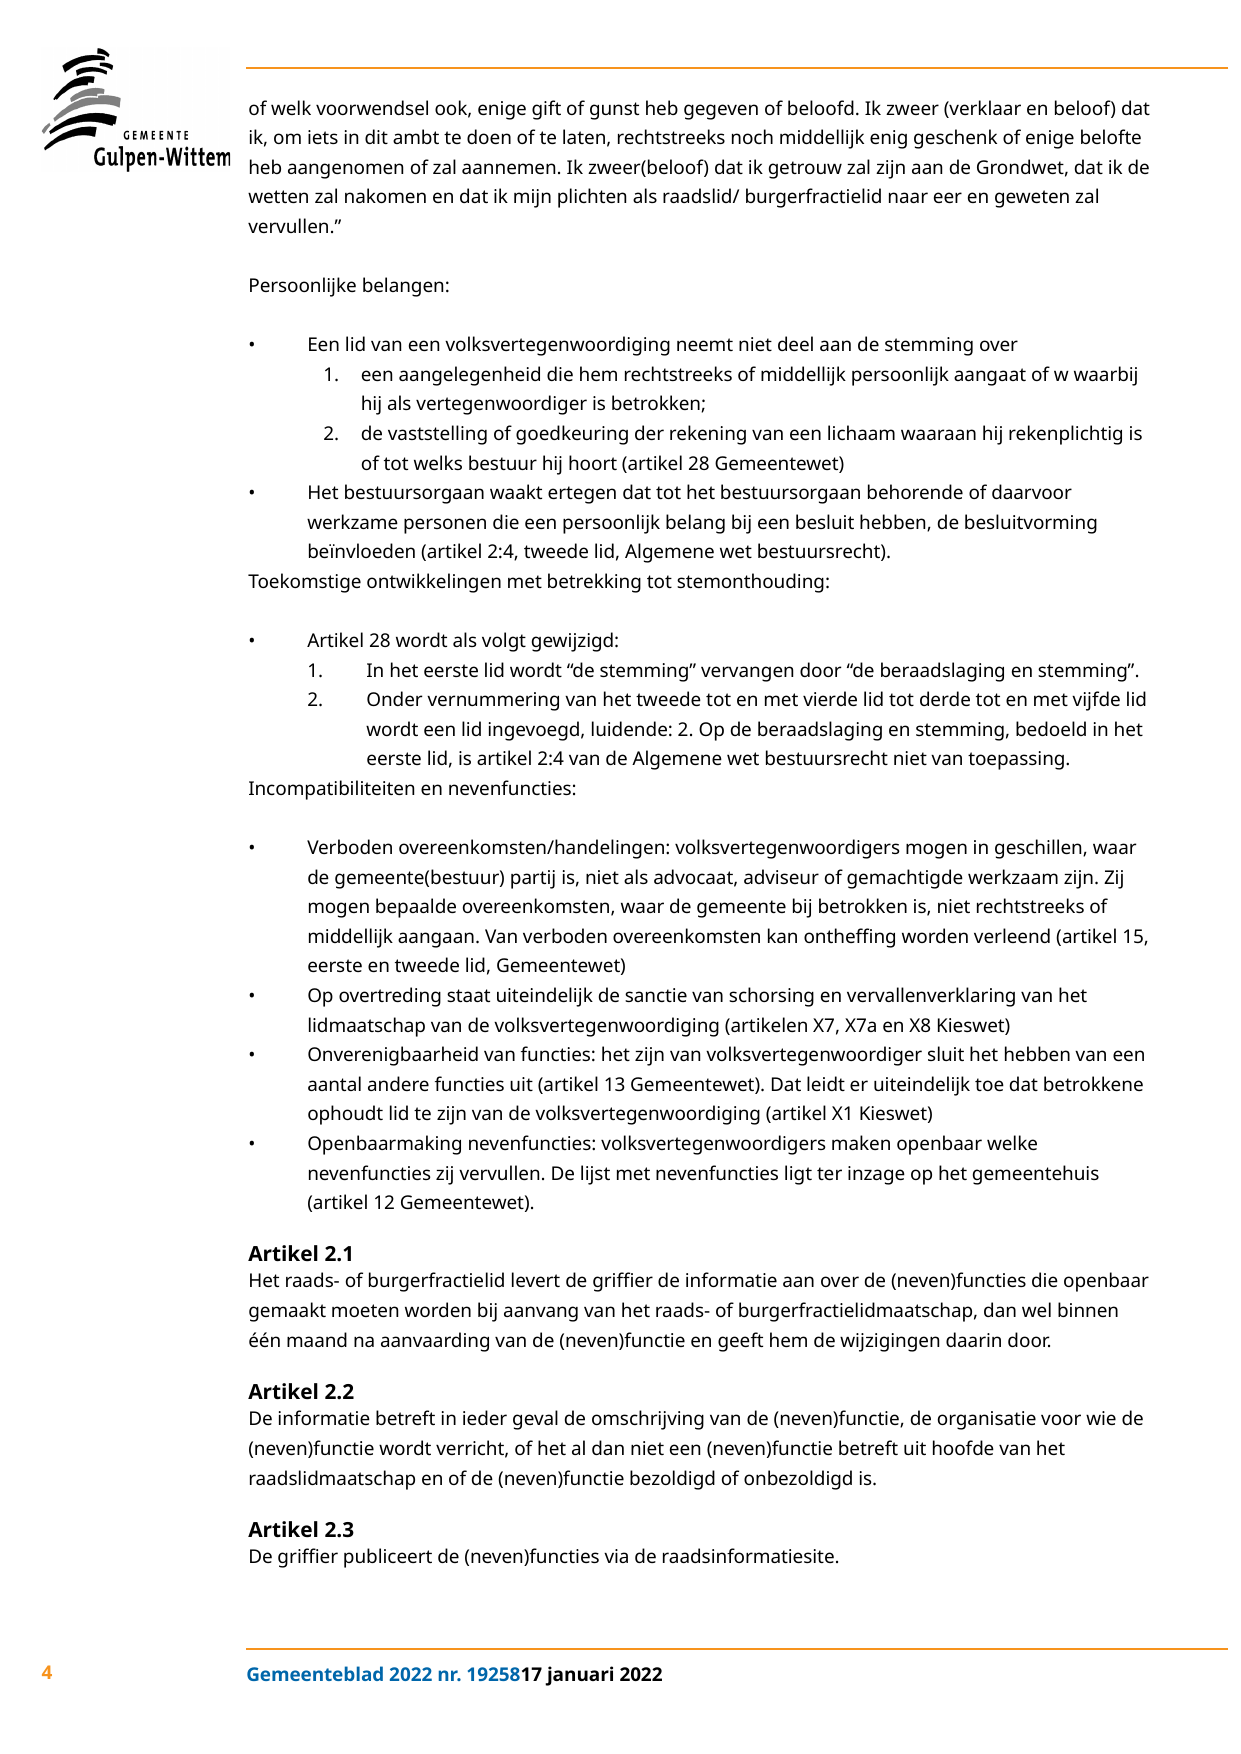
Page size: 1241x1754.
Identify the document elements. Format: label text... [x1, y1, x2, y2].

text Het raads- of burgerfractielid levert de griffier de informatie aan over de (neven)functies die openbaar gemaakt moeten worden bij aanvang van het raads- of burgerfractielidmaatschap, dan wel binnen één maand na aanvaarding van de (neven)functie en geeft hem de wijzigingen daarin door. [248, 1268, 1152, 1352]
text De informatie betreft in ieder geval de omschrijving van de (neven)functie, de organisatie voor wie de (neven)functie wordt verricht, of het al dan niet een (neven)functie betreft uit hoofde van het raadslidmaatschap en of de (neven)functie bezoldigd of onbezoldigd is. [248, 1406, 1152, 1491]
picture [41, 47, 231, 172]
text Artikel 2.2 [248, 1377, 1152, 1406]
text Artikel 2.1 [248, 1239, 1152, 1268]
table_header of welk voorwendsel ook, enige gift of gunst heb gegeven of beloofd. Ik zweer (verklaar en beloof) dat ik, om iets in dit ambt te doen of te laten, rechtstreeks noch middellijk enig geschenk of enige belofte heb aangenomen of zal aannemen. Ik zweer(beloof) dat ik getrouw zal zijn aan de Grondwet, dat ik de wetten zal nakomen en dat ik mijn plichten als raadslid/ burgerfractielid naar eer en geweten zal vervullen.” Persoonlijke belangen: Een lid van een volksvertegenwoordiging neemt niet deel aan de stemming over een aangelegenheid die hem rechtstreeks of middellijk persoonlijk aangaat of w waarbij hij als vertegenwoordiger is betrokken; de vaststelling of goedkeuring der rekening van een lichaam waaraan hij rekenplichtig is of tot welks bestuur hij hoort (artikel 28 Gemeentewet) Het bestuursorgaan waakt ertegen dat tot het bestuursorgaan behorende of daarvoor werkzame personen die een persoonlijk belang bij een besluit hebben, de besluitvorming beïnvloeden (artikel 2:4, tweede lid, Algemene wet bestuursrecht). Toekomstige ontwikkelingen met betrekking tot stemonthouding: Artikel 28 wordt als volgt gewijzigd: In het eerste lid wordt “de stemming” vervangen door “de beraadslaging en stemming”. Onder vernummering van het tweede tot en met vierde lid tot derde tot en met vijfde lid wordt een lid ingevoegd, luidende: 2. Op de beraadslaging en stemming, bedoeld in het eerste lid, is artikel 2:4 van de Algemene wet bestuursrecht niet van toepassing. Incompatibiliteiten en nevenfuncties: Verboden overeenkomsten/handelingen: volksvertegenwoordigers mogen in geschillen, waar de gemeente(bestuur) partij is, niet als advocaat, adviseur of gemachtigde werkzaam zijn. Zij mogen bepaalde overeenkomsten, waar de gemeente bij betrokken is, niet rechtstreeks of middellijk aangaan. Van verboden overeenkomsten kan ontheffing worden verleend (artikel 15, eerste en tweede lid, Gemeentewet) Op overtreding staat uiteindelijk de sanctie van schorsing en vervallenverklaring van het lidmaatschap van de volksvertegenwoordiging (artikelen X7, X7a en X8 Kieswet) Onverenigbaarheid van functies: het zijn van volksvertegenwoordiger sluit het hebben van een aantal andere functies uit (artikel 13 Gemeentewet). Dat leidt er uiteindelijk toe dat betrokkene ophoudt lid te zijn van de volksvertegenwoordiging (artikel X1 Kieswet) Openbaarmaking nevenfuncties: volksvertegenwoordigers maken openbaar welke nevenfuncties zij vervullen. De lijst met nevenfuncties ligt ter inzage op het gemeentehuis (artikel 12 Gemeentewet). [248, 95, 1152, 1215]
text Artikel 2.3 [248, 1515, 1152, 1544]
text De griffier publiceert de (neven)functies via de raadsinformatiesite. [248, 1544, 1152, 1569]
